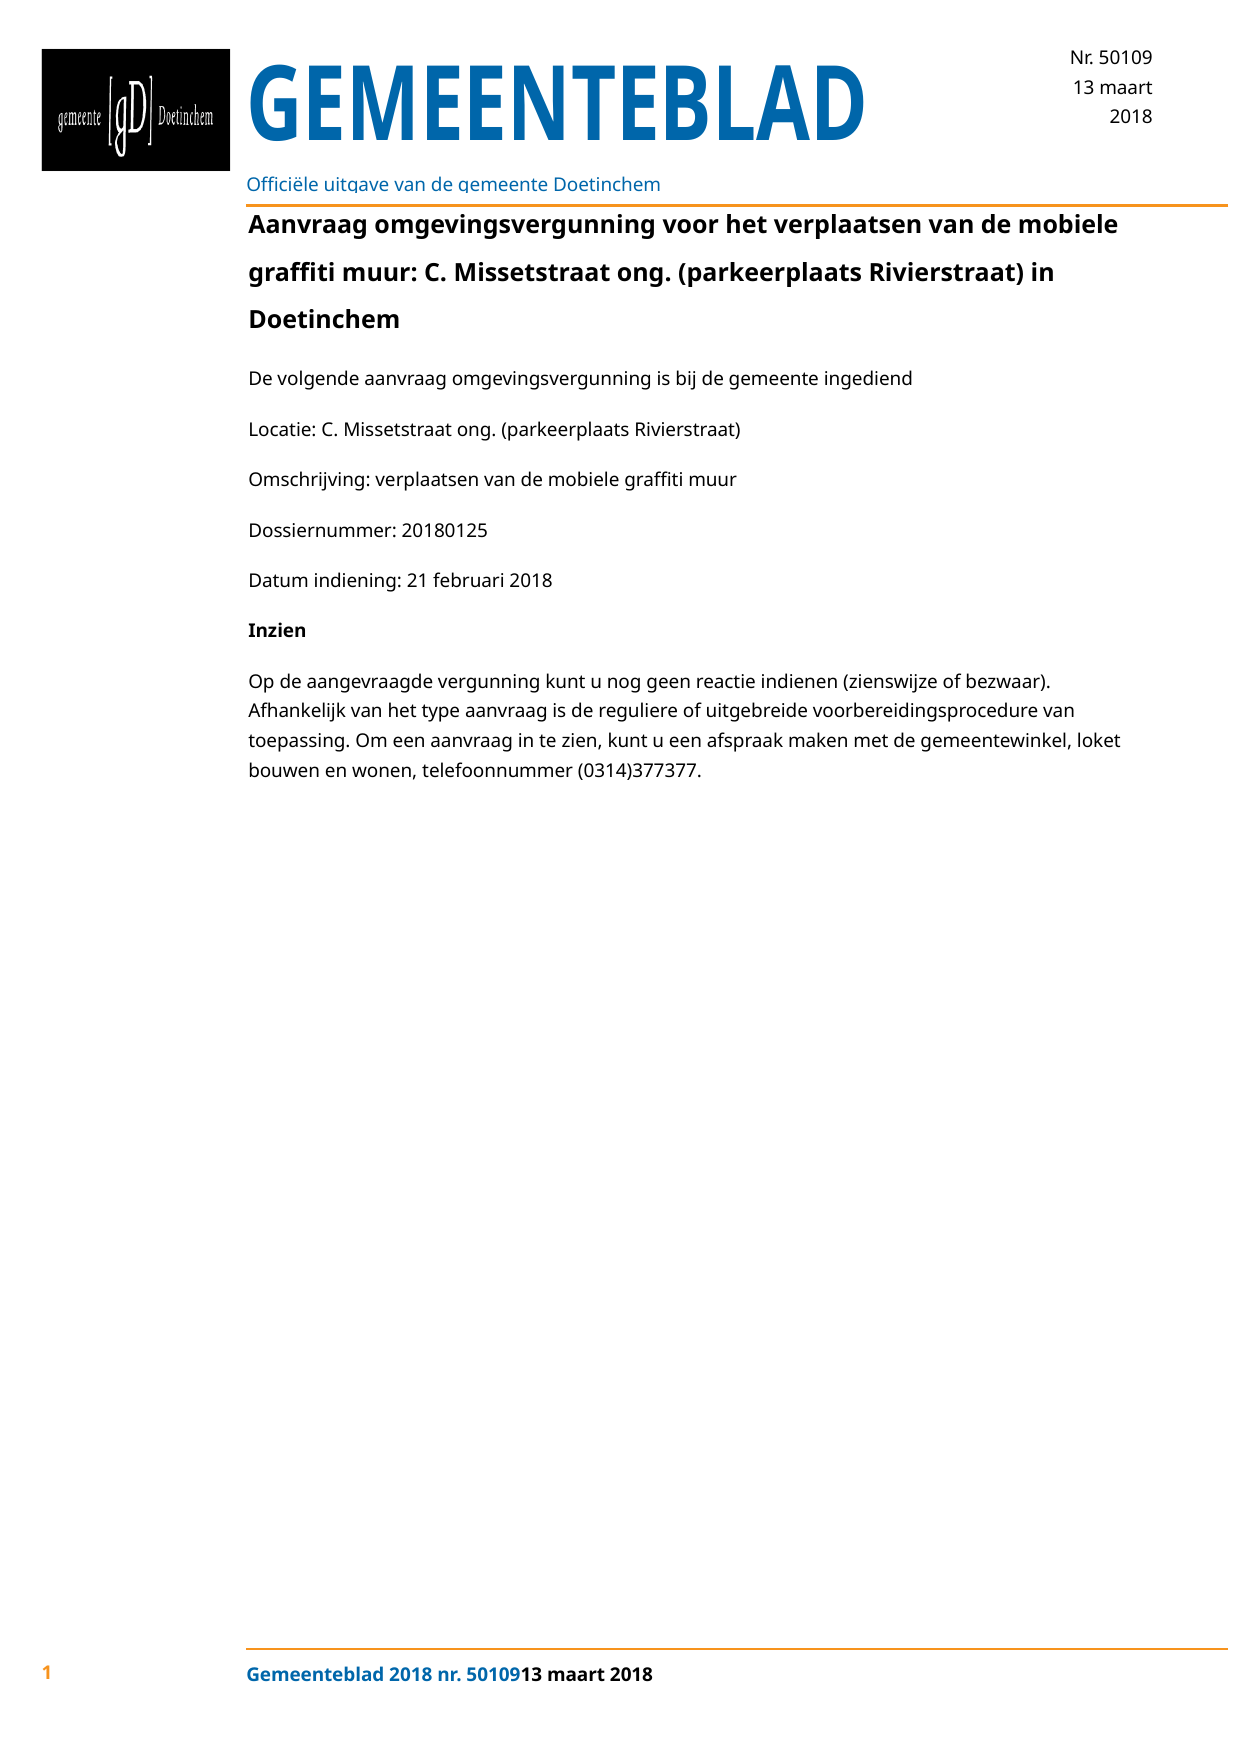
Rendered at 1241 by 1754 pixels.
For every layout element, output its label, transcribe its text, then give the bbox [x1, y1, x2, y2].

text Dossiernummer: 20180125 [248, 517, 1152, 542]
text Op de aangevraagde vergunning kunt u nog geen reactie indienen (zienswijze of bezwaar). Afhankelijk van het type aanvraag is de reguliere of uitgebreide voorbereidingsprocedure van toepassing. Om een aanvraag in te zien, kunt u een afspraak maken met de gemeentewinkel, loket bouwen en wonen, telefoonnummer (0314)377377. [248, 668, 1152, 782]
text Datum indiening: 21 februari 2018 [248, 567, 1152, 593]
text Omschrijving: verplaatsen van de mobiele graffiti muur [248, 466, 1152, 492]
text De volgende aanvraag omgevingsvergunning is bij de gemeente ingediend [248, 366, 1152, 391]
text Aanvraag omgevingsvergunning voor het verplaatsen van de mobiele graffiti muur: C. Missetstraat ong. (parkeerplaats Rivierstraat) in Doetinchem [248, 207, 1152, 336]
text Inzien [248, 618, 1152, 643]
picture [41, 47, 231, 172]
text Locatie: C. Missetstraat ong. (parkeerplaats Rivierstraat) [248, 416, 1152, 442]
